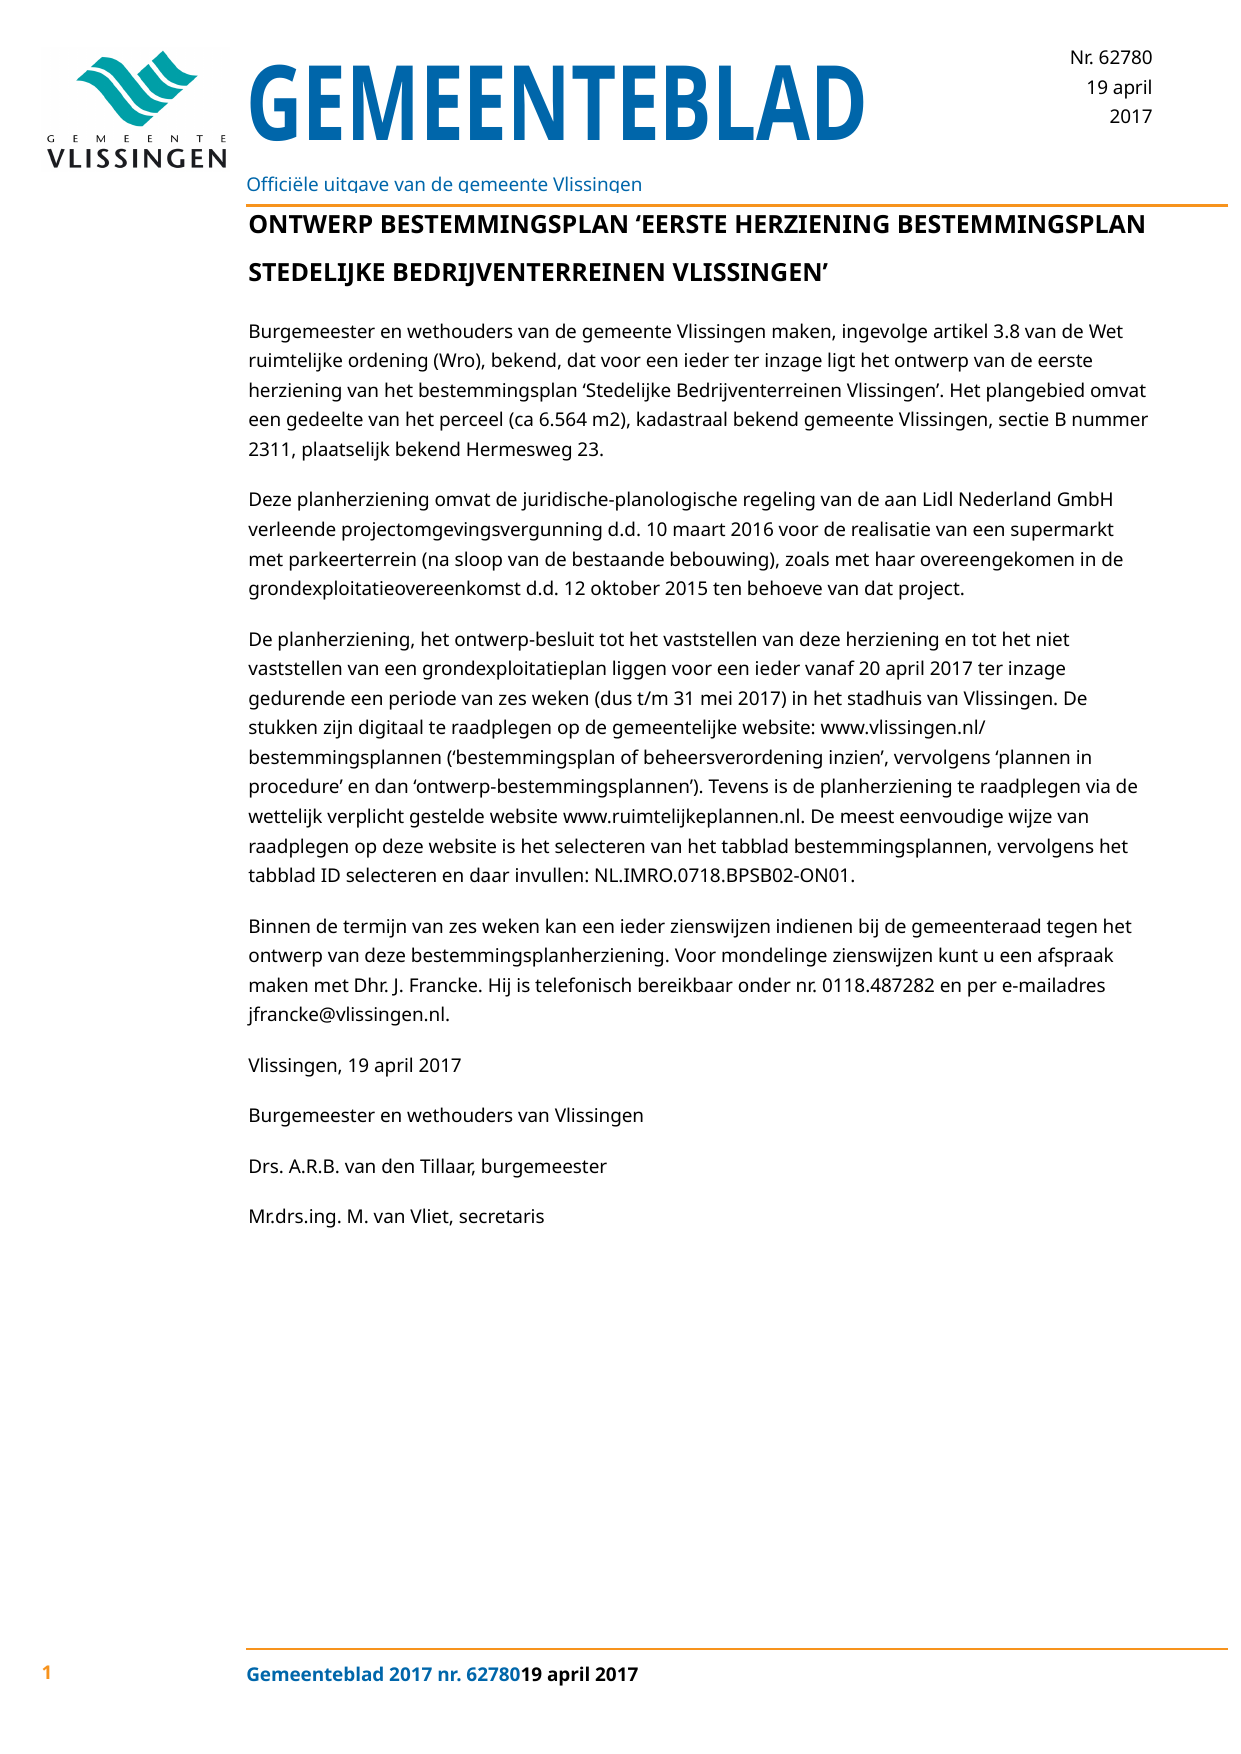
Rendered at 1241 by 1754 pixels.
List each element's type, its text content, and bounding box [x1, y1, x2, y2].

text Vlissingen, 19 april 2017 [248, 1052, 1152, 1078]
text Binnen de termijn van zes weken kan een ieder zienswijzen indienen bij de gemeenteraad tegen het ontwerp van deze bestemmingsplanherziening. Voor mondelinge zienswijzen kunt u een afspraak maken met Dhr. J. Francke. Hij is telefonisch bereikbaar onder nr. 0118.487282 en per e-mailadres jfrancke@vlissingen.nl. [248, 913, 1152, 1027]
text Burgemeester en wethouders van de gemeente Vlissingen maken, ingevolge artikel 3.8 van de Wet ruimtelijke ordening (Wro), bekend, dat voor een ieder ter inzage ligt het ontwerp van de eerste herziening van het bestemmingsplan ‘Stedelijke Bedrijventerreinen Vlissingen’. Het plangebied omvat een gedeelte van het perceel (ca 6.564 m2), kadastraal bekend gemeente Vlissingen, sectie B nummer 2311, plaatselijk bekend Hermesweg 23. [248, 318, 1152, 462]
text Burgemeester en wethouders van Vlissingen [248, 1102, 1152, 1128]
text ONTWERP BESTEMMINGSPLAN ‘EERSTE HERZIENING BESTEMMINGSPLAN STEDELIJKE BEDRIJVENTERREINEN VLISSINGEN’ [248, 207, 1152, 288]
text De planherziening, het ontwerp-besluit tot het vaststellen van deze herziening en tot het niet vaststellen van een grondexploitatieplan liggen voor een ieder vanaf 20 april 2017 ter inzage gedurende een periode van zes weken (dus t/m 31 mei 2017) in het stadhuis van Vlissingen. De stukken zijn digitaal te raadplegen op de gemeentelijke website: www.vlissingen.nl/ bestemmingsplannen (‘bestemmingsplan of beheersverordening inzien’, vervolgens ‘plannen in procedure’ en dan ‘ontwerp-bestemmingsplannen’). Tevens is de planherziening te raadplegen via de wettelijk verplicht gestelde website www.ruimtelijkeplannen.nl. De meest eenvoudige wijze van raadplegen op deze website is het selecteren van het tabblad bestemmingsplannen, vervolgens het tabblad ID selecteren en daar invullen: NL.IMRO.0718.BPSB02-ON01. [248, 626, 1152, 888]
text Mr.drs.ing. M. van Vliet, secretaris [248, 1203, 1152, 1229]
text Deze planherziening omvat de juridische-planologische regeling van de aan Lidl Nederland GmbH verleende projectomgevingsvergunning d.d. 10 maart 2016 voor de realisatie van een supermarkt met parkeerterrein (na sloop van de bestaande bebouwing), zoals met haar overeengekomen in de grondexploitatieovereenkomst d.d. 12 oktober 2015 ten behoeve van dat project. [248, 487, 1152, 601]
text Drs. A.R.B. van den Tillaar, burgemeester [248, 1153, 1152, 1179]
picture [41, 47, 231, 172]
